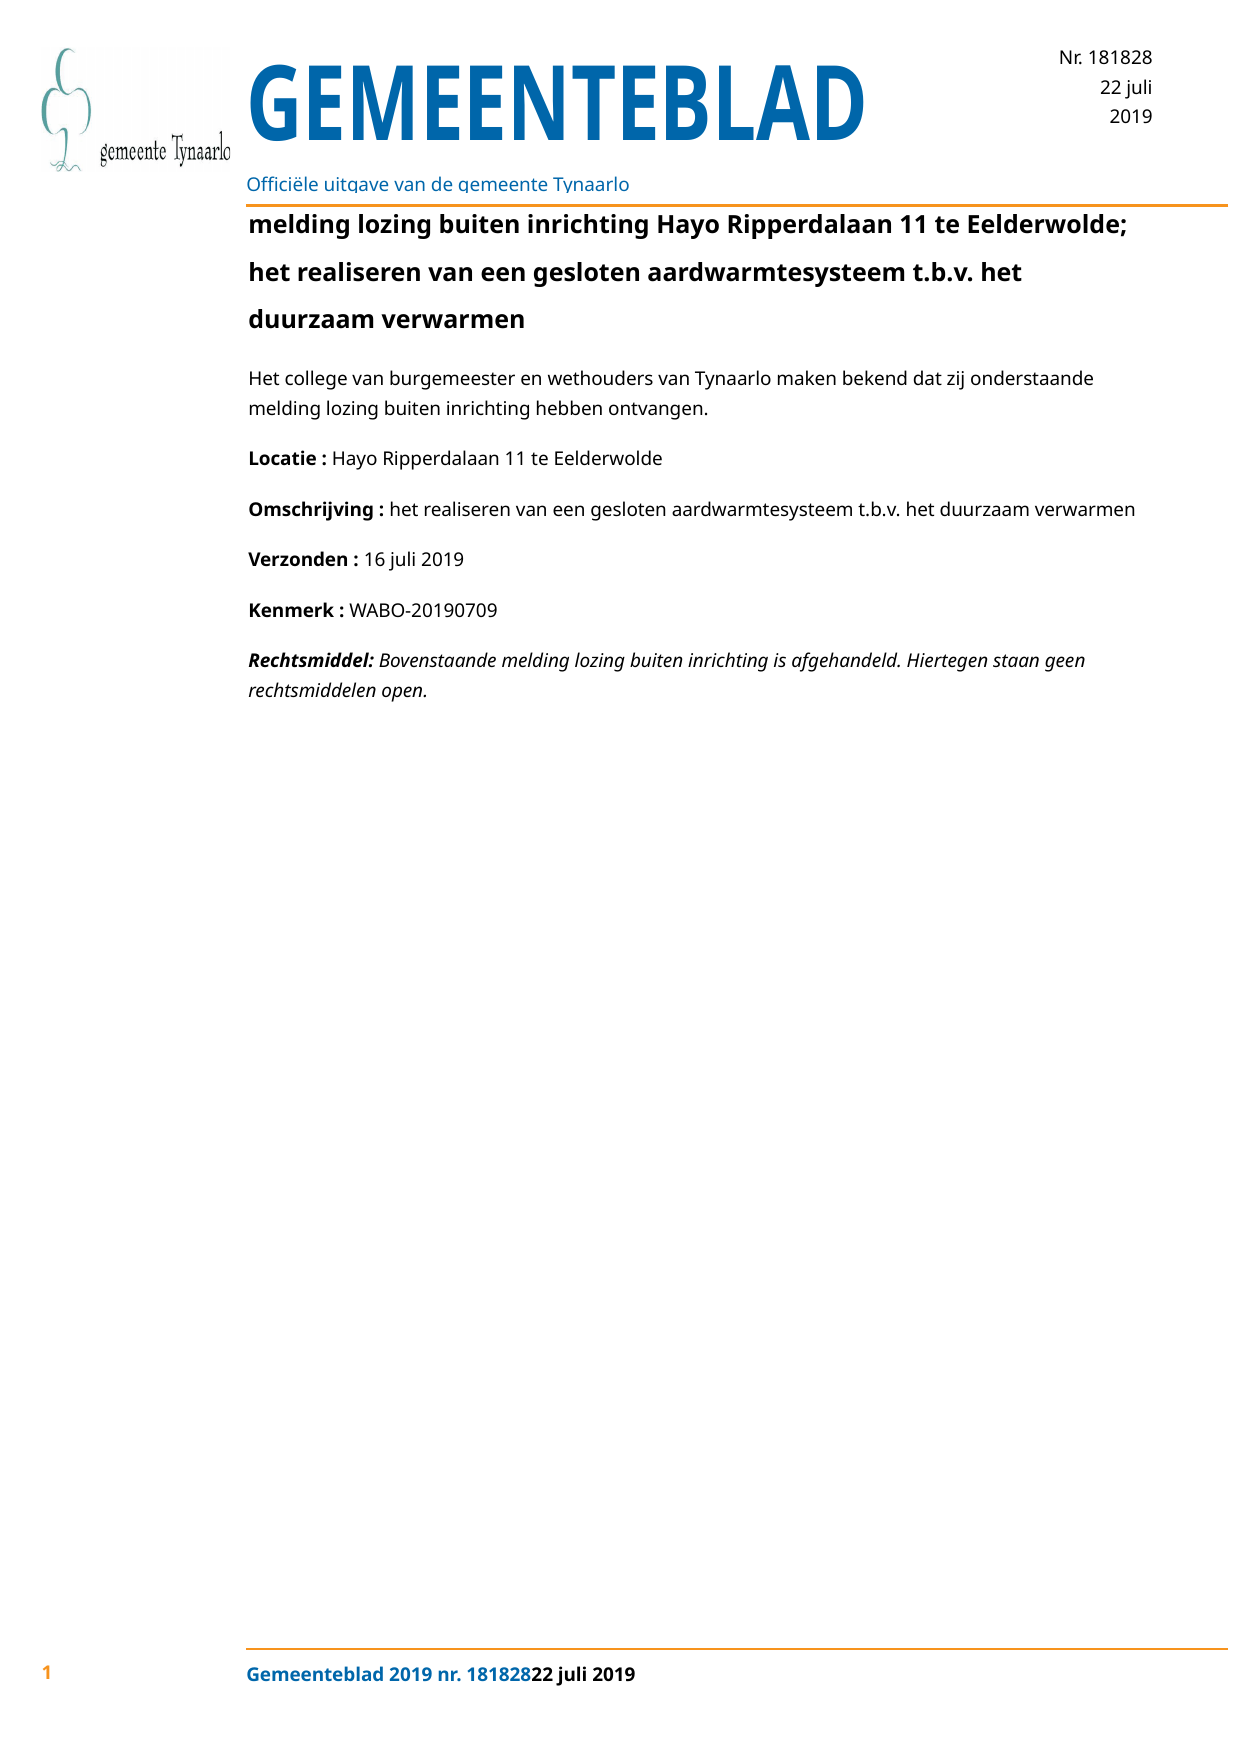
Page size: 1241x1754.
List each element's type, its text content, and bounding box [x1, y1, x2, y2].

text Het college van burgemeester en wethouders van Tynaarlo maken bekend dat zij onderstaande melding lozing buiten inrichting hebben ontvangen. [248, 366, 1152, 421]
text Rechtsmiddel: Bovenstaande melding lozing buiten inrichting is afgehandeld. Hiertegen staan geen rechtsmiddelen open. [248, 647, 1152, 702]
picture [41, 47, 231, 172]
text Kenmerk : WABO-20190709 [248, 597, 1152, 622]
text Omschrijving : het realiseren van een gesloten aardwarmtesysteem t.b.v. het duurzaam verwarmen [248, 496, 1152, 522]
text Verzonden : 16 juli 2019 [248, 546, 1152, 572]
text Locatie : Hayo Ripperdalaan 11 te Eelderwolde [248, 446, 1152, 471]
text melding lozing buiten inrichting Hayo Ripperdalaan 11 te Eelderwolde; het realiseren van een gesloten aardwarmtesysteem t.b.v. het duurzaam verwarmen [248, 207, 1152, 336]
